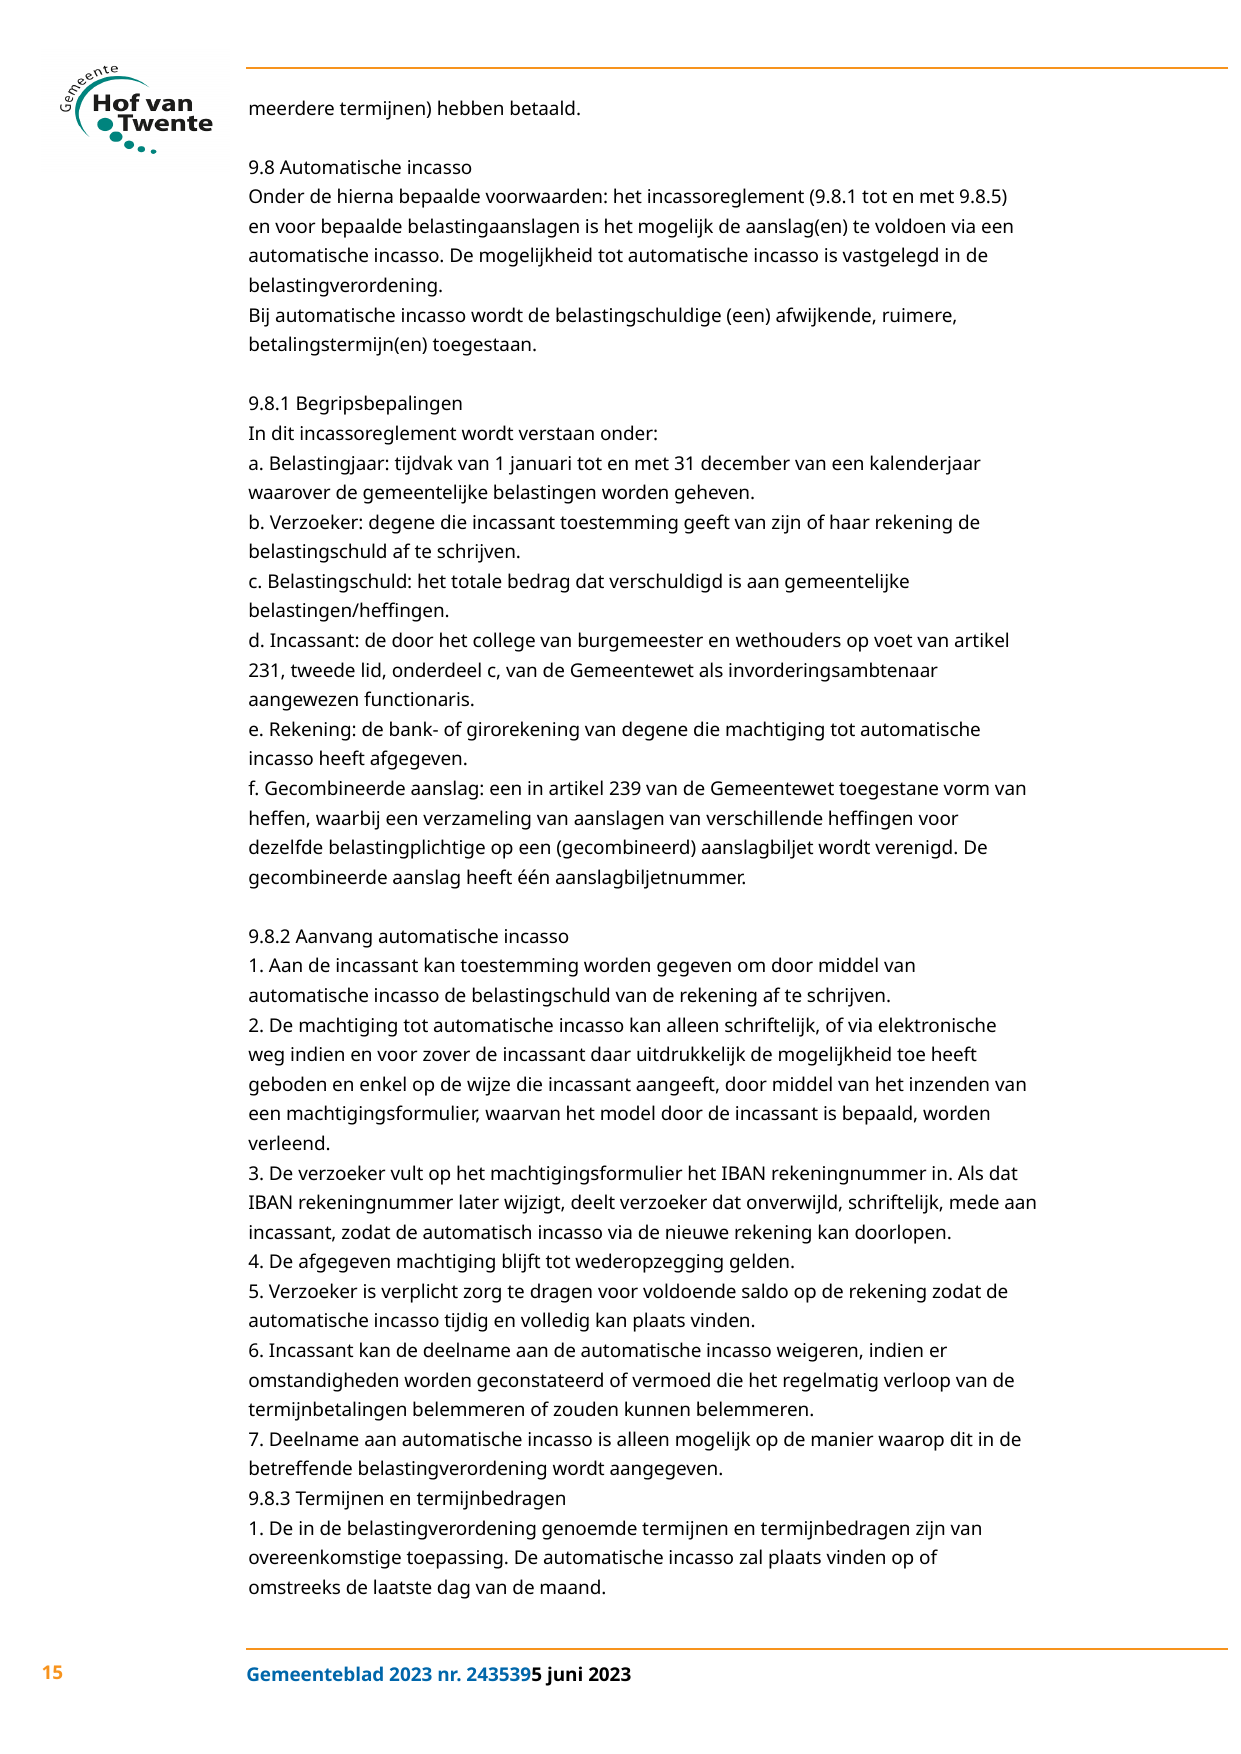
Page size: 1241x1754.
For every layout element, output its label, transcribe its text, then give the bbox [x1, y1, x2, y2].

text automatische incasso tijdig en volledig kan plaats vinden. [248, 1308, 1152, 1333]
text 231, tweede lid, onderdeel c, van de Gemeentewet als invorderingsambtenaar [248, 657, 1152, 683]
text en voor bepaalde belastingaanslagen is het mogelijk de aanslag(en) te voldoen via een [248, 213, 1152, 239]
text gecombineerde aanslag heeft één aanslagbiljetnummer. [248, 864, 1152, 890]
text 1. De in de belastingverordening genoemde termijnen en termijnbedragen zijn van [248, 1515, 1152, 1541]
text geboden en enkel op de wijze die incassant aangeeft, door middel van het inzenden van [248, 1071, 1152, 1097]
text IBAN rekeningnummer later wijzigt, deelt verzoeker dat onverwijld, schriftelijk, mede aan [248, 1189, 1152, 1215]
text meerdere termijnen) hebben betaald. [248, 95, 1152, 121]
text incasso heeft afgegeven. [248, 746, 1152, 771]
text 9.8.3 Termijnen en termijnbedragen [248, 1485, 1152, 1511]
text 9.8 Automatische incasso [248, 154, 1152, 180]
text belastingverordening. [248, 272, 1152, 298]
text 3. De verzoeker vult op het machtigingsformulier het IBAN rekeningnummer in. Als dat [248, 1160, 1152, 1186]
text dezelfde belastingplichtige op een (gecombineerd) aanslagbiljet wordt verenigd. De [248, 834, 1152, 860]
text termijnbetalingen belemmeren of zouden kunnen belemmeren. [248, 1396, 1152, 1422]
text omstreeks de laatste dag van de maand. [248, 1574, 1152, 1600]
text 2. De machtiging tot automatische incasso kan alleen schriftelijk, of via elektronische [248, 1012, 1152, 1038]
text aangewezen functionaris. [248, 686, 1152, 712]
text belastingschuld af te schrijven. [248, 538, 1152, 564]
text incassant, zodat de automatisch incasso via de nieuwe rekening kan doorlopen. [248, 1219, 1152, 1245]
text heffen, waarbij een verzameling van aanslagen van verschillende heffingen voor [248, 805, 1152, 831]
text c. Belastingschuld: het totale bedrag dat verschuldigd is aan gemeentelijke [248, 568, 1152, 594]
text 6. Incassant kan de deelname aan de automatische incasso weigeren, indien er [248, 1337, 1152, 1363]
text a. Belastingjaar: tijdvak van 1 januari tot en met 31 december van een kalenderjaar [248, 450, 1152, 476]
text weg indien en voor zover de incassant daar uitdrukkelijk de mogelijkheid toe heeft [248, 1041, 1152, 1067]
text In dit incassoreglement wordt verstaan onder: [248, 420, 1152, 446]
text e. Rekening: de bank- of girorekening van degene die machtiging tot automatische [248, 716, 1152, 742]
text betreffende belastingverordening wordt aangegeven. [248, 1456, 1152, 1481]
text 7. Deelname aan automatische incasso is alleen mogelijk op de manier waarop dit in de [248, 1426, 1152, 1452]
text 9.8.1 Begripsbepalingen [248, 391, 1152, 416]
text betalingstermijn(en) toegestaan. [248, 331, 1152, 357]
picture [41, 47, 231, 172]
text een machtigingsformulier, waarvan het model door de incassant is bepaald, worden [248, 1101, 1152, 1126]
text 9.8.2 Aanvang automatische incasso [248, 923, 1152, 949]
text verleend. [248, 1130, 1152, 1156]
text Bij automatische incasso wordt de belastingschuldige (een) afwijkende, ruimere, [248, 302, 1152, 328]
text automatische incasso. De mogelijkheid tot automatische incasso is vastgelegd in de [248, 243, 1152, 268]
text d. Incassant: de door het college van burgemeester en wethouders op voet van artikel [248, 627, 1152, 653]
text omstandigheden worden geconstateerd of vermoed die het regelmatig verloop van de [248, 1367, 1152, 1393]
text Onder de hierna bepaalde voorwaarden: het incassoreglement (9.8.1 tot en met 9.8.5) [248, 183, 1152, 209]
text 4. De afgegeven machtiging blijft tot wederopzegging gelden. [248, 1248, 1152, 1274]
text f. Gecombineerde aanslag: een in artikel 239 van de Gemeentewet toegestane vorm van [248, 775, 1152, 801]
text belastingen/heffingen. [248, 598, 1152, 623]
text b. Verzoeker: degene die incassant toestemming geeft van zijn of haar rekening de [248, 509, 1152, 535]
text overeenkomstige toepassing. De automatische incasso zal plaats vinden op of [248, 1544, 1152, 1570]
text waarover de gemeentelijke belastingen worden geheven. [248, 479, 1152, 505]
text 1. Aan de incassant kan toestemming worden gegeven om door middel van [248, 953, 1152, 978]
text 5. Verzoeker is verplicht zorg te dragen voor voldoende saldo op de rekening zodat de [248, 1278, 1152, 1304]
text automatische incasso de belastingschuld van de rekening af te schrijven. [248, 982, 1152, 1008]
